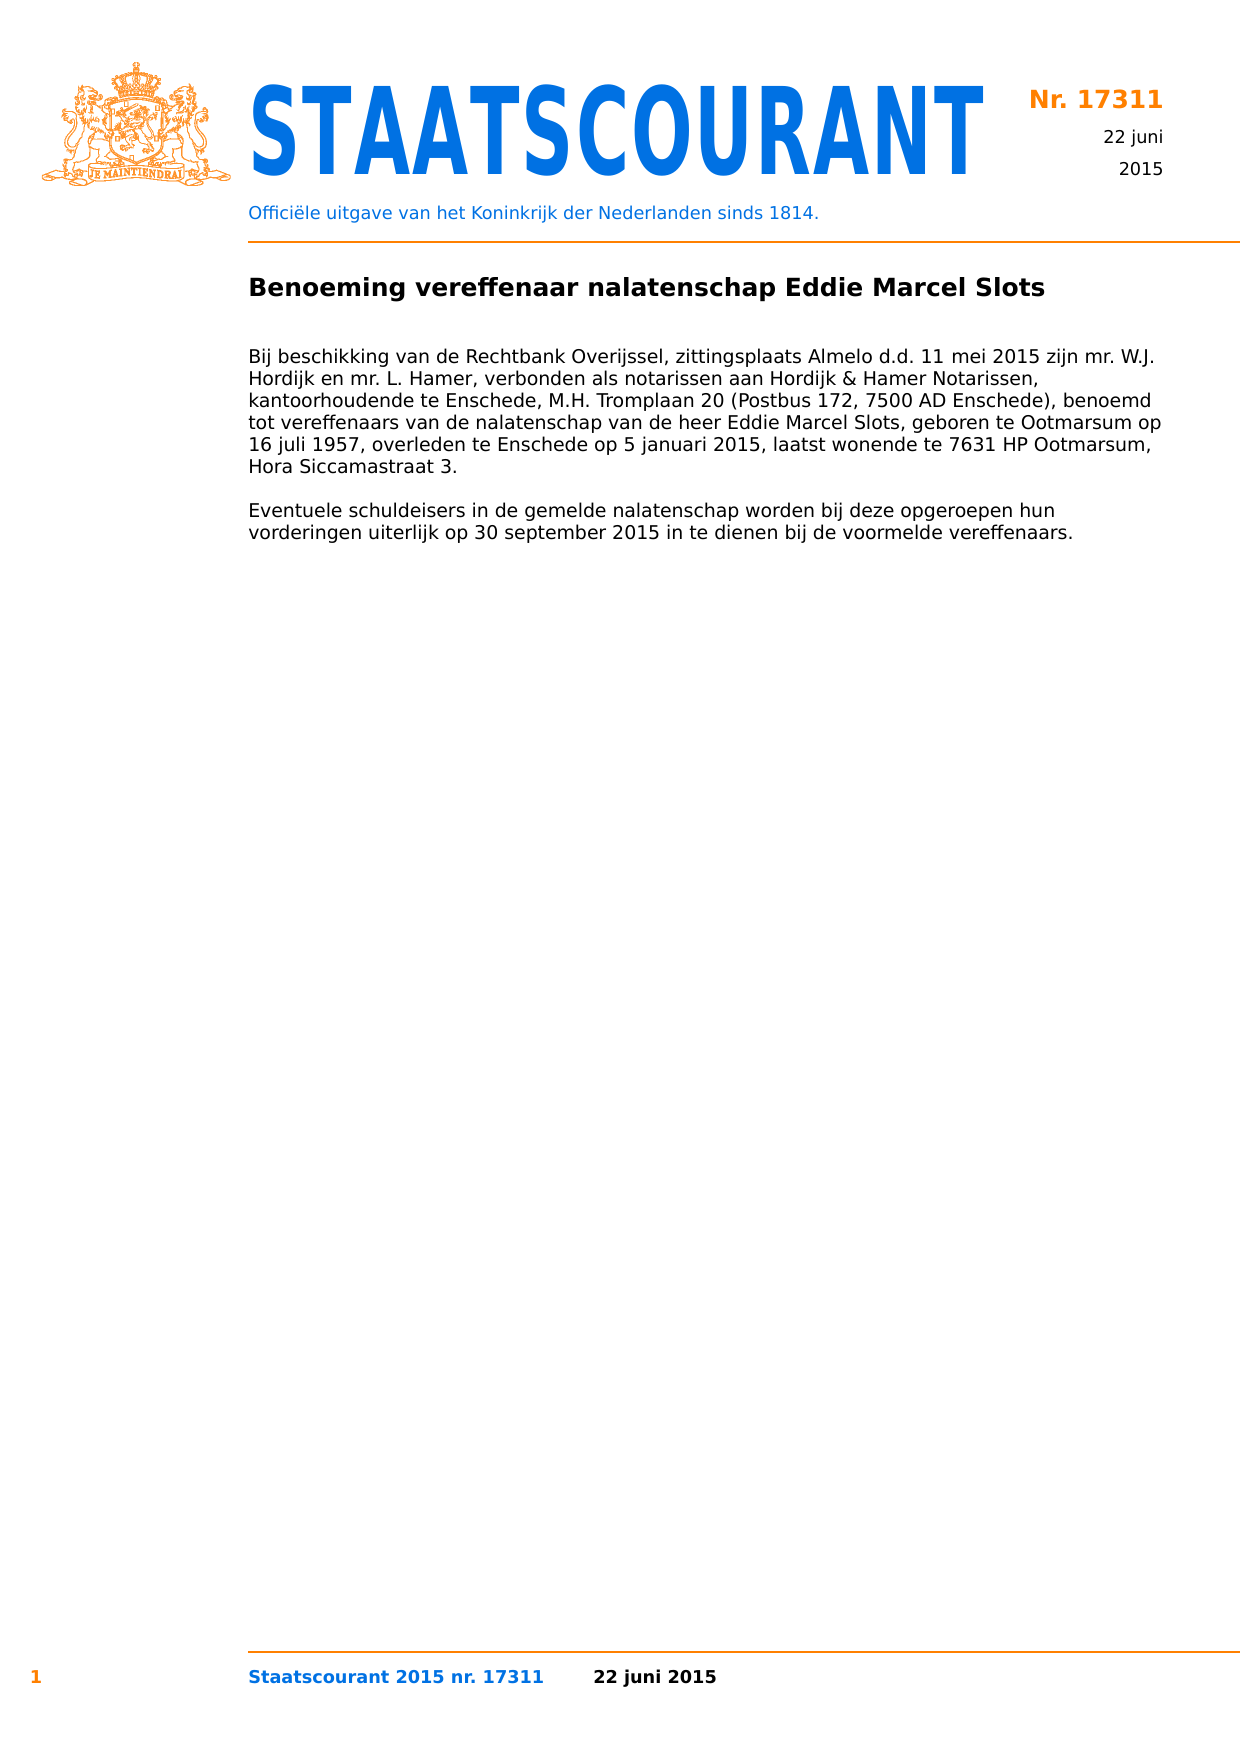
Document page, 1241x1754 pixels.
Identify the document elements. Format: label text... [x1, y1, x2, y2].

table_cell Officiële uitgave van het Koninkrijk der Nederlanden sinds 1814. [248, 203, 1240, 241]
picture [41, 62, 231, 186]
table_cell 22 juni [998, 121, 1240, 153]
text Bij beschikking van de Rechtbank Overijssel, zittingsplaats Almelo d.d. 11 mei 2015 zijn mr. W.J. Hordijk en mr. L. Hamer, verbonden als notarissen aan Hordijk & Hamer Notarissen, kantoorhoudende te Enschede, M.H. Tromplaan 20 (Postbus 172, 7500 AD Enschede), benoemd tot vereffenaars van de nalatenschap van de heer Eddie Marcel Slots, geboren te Ootmarsum op 16 juli 1957, overleden te Enschede op 5 januari 2015, laatst wonende te 7631 HP Ootmarsum, Hora Siccamastraat 3. [248, 346, 1163, 478]
table_header [25, 62, 248, 241]
table_header STAATSCOURANT [248, 62, 998, 203]
table_cell 2015 [998, 153, 1240, 203]
text Eventuele schuldeisers in de gemelde nalatenschap worden bij deze opgeroepen hun vorderingen uiterlijk op 30 september 2015 in te dienen bij de voormelde vereffenaars. [248, 500, 1163, 544]
table_header Nr. 17311 [998, 62, 1240, 121]
subtitle Benoeming vereffenaar nalatenschap Eddie Marcel Slots [248, 273, 1163, 302]
